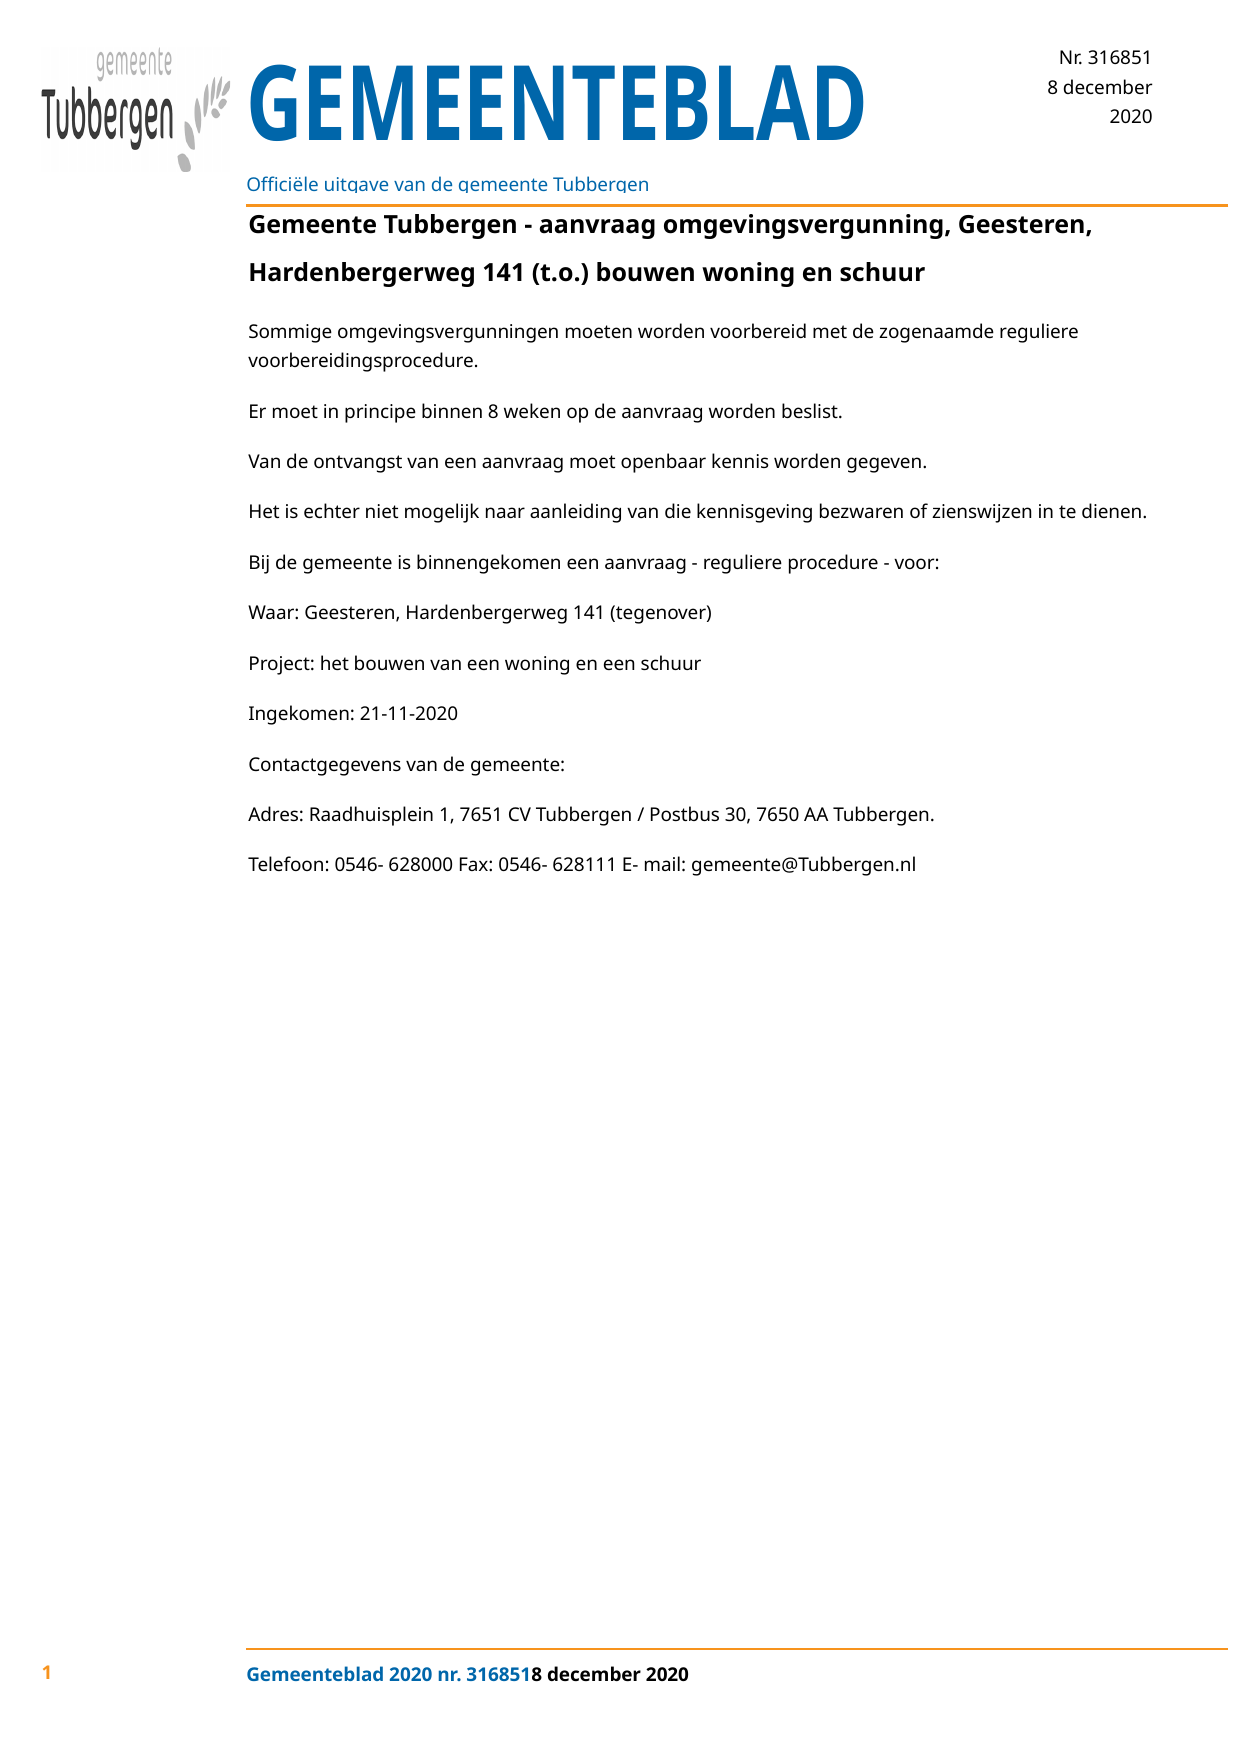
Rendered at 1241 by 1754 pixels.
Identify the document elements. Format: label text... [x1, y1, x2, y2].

text Waar: Geesteren, Hardenbergerweg 141 (tegenover) [248, 599, 1152, 625]
text Het is echter niet mogelijk naar aanleiding van die kennisgeving bezwaren of zienswijzen in te dienen. [248, 499, 1152, 524]
text Ingekomen: 21-11-2020 [248, 700, 1152, 726]
text Telefoon: 0546- 628000 Fax: 0546- 628111 E- mail: gemeente@Tubbergen.nl [248, 852, 1152, 877]
text Contactgegevens van de gemeente: [248, 751, 1152, 777]
text Bij de gemeente is binnengekomen een aanvraag - reguliere procedure - voor: [248, 549, 1152, 575]
picture [41, 47, 231, 172]
text Gemeente Tubbergen - aanvraag omgevingsvergunning, Geesteren, Hardenbergerweg 141 (t.o.) bouwen woning en schuur [248, 207, 1152, 288]
text Er moet in principe binnen 8 weken op de aanvraag worden beslist. [248, 398, 1152, 424]
text Project: het bouwen van een woning en een schuur [248, 650, 1152, 676]
text Sommige omgevingsvergunningen moeten worden voorbereid met de zogenaamde reguliere voorbereidingsprocedure. [248, 318, 1152, 373]
text Van de ontvangst van een aanvraag moet openbaar kennis worden gegeven. [248, 448, 1152, 474]
text Adres: Raadhuisplein 1, 7651 CV Tubbergen / Postbus 30, 7650 AA Tubbergen. [248, 801, 1152, 827]
